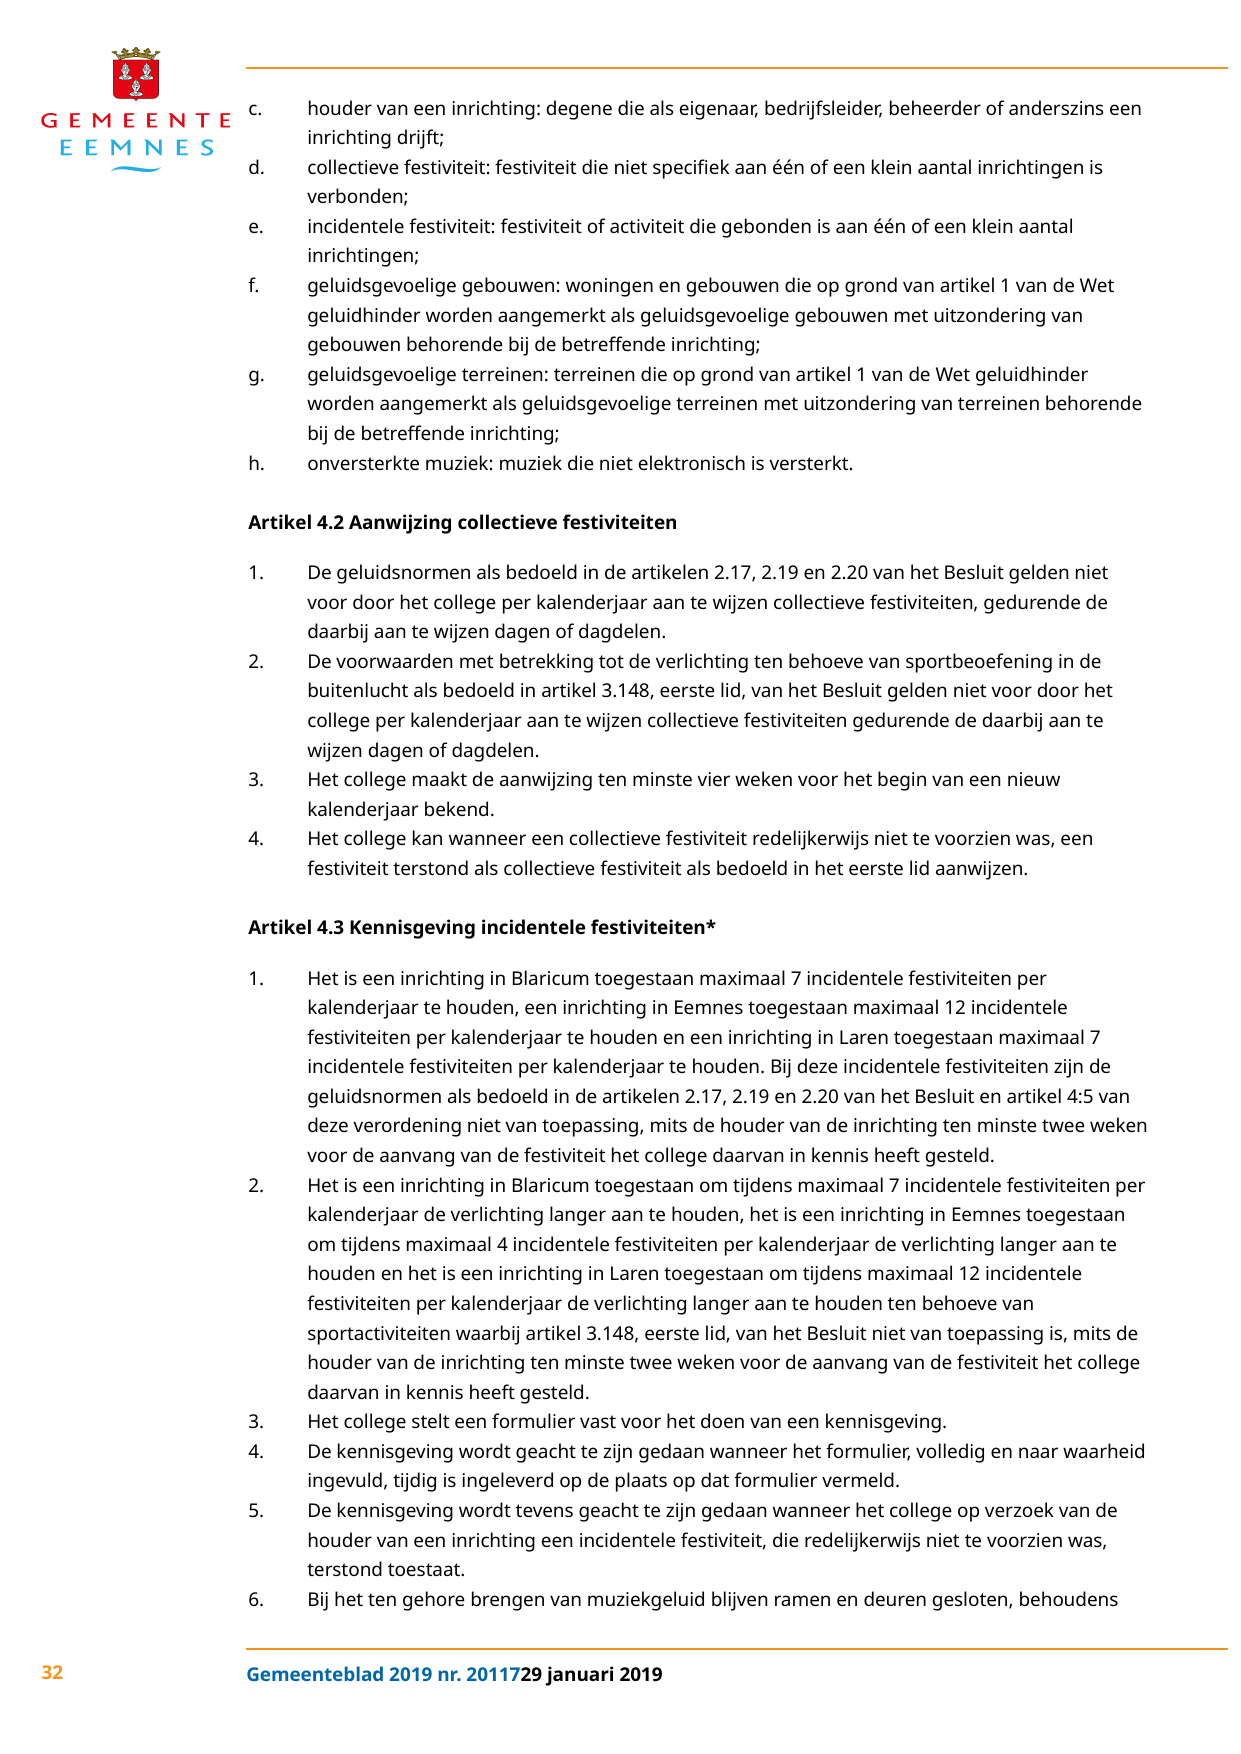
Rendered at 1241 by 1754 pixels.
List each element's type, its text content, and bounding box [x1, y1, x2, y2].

list geluidsgevoelige terreinen: terreinen die op grond van artikel 1 van de Wet geluidhinder worden aangemerkt als geluidsgevoelige terreinen met uitzondering van terreinen behorende bij de betreffende inrichting; [248, 361, 1152, 446]
list houder van een inrichting: degene die als eigenaar, bedrijfsleider, beheerder of anderszins een inrichting drijft; [248, 95, 1152, 150]
list Het college kan wanneer een collectieve festiviteit redelijkerwijs niet te voorzien was, een festiviteit terstond als collectieve festiviteit als bedoeld in het eerste lid aanwijzen. [248, 826, 1152, 881]
list De voorwaarden met betrekking tot de verlichting ten behoeve van sportbeoefening in de buitenlucht als bedoeld in artikel 3.148, eerste lid, van het Besluit gelden niet voor door het college per kalenderjaar aan te wijzen collectieve festiviteiten gedurende de daarbij aan te wijzen dagen of dagdelen. [248, 648, 1152, 763]
list De kennisgeving wordt geacht te zijn gedaan wanneer het formulier, volledig en naar waarheid ingevuld, tijdig is ingeleverd op de plaats op dat formulier vermeld. [248, 1438, 1152, 1493]
list onversterkte muziek: muziek die niet elektronisch is versterkt. [248, 450, 1152, 476]
list incidentele festiviteit: festiviteit of activiteit die gebonden is aan één of een klein aantal inrichtingen; [248, 213, 1152, 268]
list Het is een inrichting in Blaricum toegestaan om tijdens maximaal 7 incidentele festiviteiten per kalenderjaar de verlichting langer aan te houden, het is een inrichting in Eemnes toegestaan om tijdens maximaal 4 incidentele festiviteiten per kalenderjaar de verlichting langer aan te houden en het is een inrichting in Laren toegestaan om tijdens maximaal 12 incidentele festiviteiten per kalenderjaar de verlichting langer aan te houden ten behoeve van sportactiviteiten waarbij artikel 3.148, eerste lid, van het Besluit niet van toepassing is, mits de houder van de inrichting ten minste twee weken voor de aanvang van de festiviteit het college daarvan in kennis heeft gesteld. [248, 1172, 1152, 1405]
list geluidsgevoelige gebouwen: woningen en gebouwen die op grond van artikel 1 van de Wet geluidhinder worden aangemerkt als geluidsgevoelige gebouwen met uitzondering van gebouwen behorende bij de betreffende inrichting; [248, 272, 1152, 357]
text Artikel 4.2 Aanwijzing collectieve festiviteiten [248, 509, 1152, 535]
list collectieve festiviteit: festiviteit die niet specifiek aan één of een klein aantal inrichtingen is verbonden; [248, 154, 1152, 209]
list De geluidsnormen als bedoeld in de artikelen 2.17, 2.19 en 2.20 van het Besluit gelden niet voor door het college per kalenderjaar aan te wijzen collectieve festiviteiten, gedurende de daarbij aan te wijzen dagen of dagdelen. [248, 559, 1152, 644]
list Bij het ten gehore brengen van muziekgeluid blijven ramen en deuren gesloten, behoudens [248, 1586, 1152, 1612]
list Het college stelt een formulier vast voor het doen van een kennisgeving. [248, 1408, 1152, 1434]
list Het is een inrichting in Blaricum toegestaan maximaal 7 incidentele festiviteiten per kalenderjaar te houden, een inrichting in Eemnes toegestaan maximaal 12 incidentele festiviteiten per kalenderjaar te houden en een inrichting in Laren toegestaan maximaal 7 incidentele festiviteiten per kalenderjaar te houden. Bij deze incidentele festiviteiten zijn de geluidsnormen als bedoeld in de artikelen 2.17, 2.19 en 2.20 van het Besluit en artikel 4:5 van deze verordening niet van toepassing, mits de houder van de inrichting ten minste twee weken voor de aanvang van de festiviteit het college daarvan in kennis heeft gesteld. [248, 965, 1152, 1168]
picture [41, 47, 231, 172]
list Het college maakt de aanwijzing ten minste vier weken voor het begin van een nieuw kalenderjaar bekend. [248, 766, 1152, 822]
list De kennisgeving wordt tevens geacht te zijn gedaan wanneer het college op verzoek van de houder van een inrichting een incidentele festiviteit, die redelijkerwijs niet te voorzien was, terstond toestaat. [248, 1497, 1152, 1582]
text Artikel 4.3 Kennisgeving incidentele festiviteiten* [248, 914, 1152, 940]
